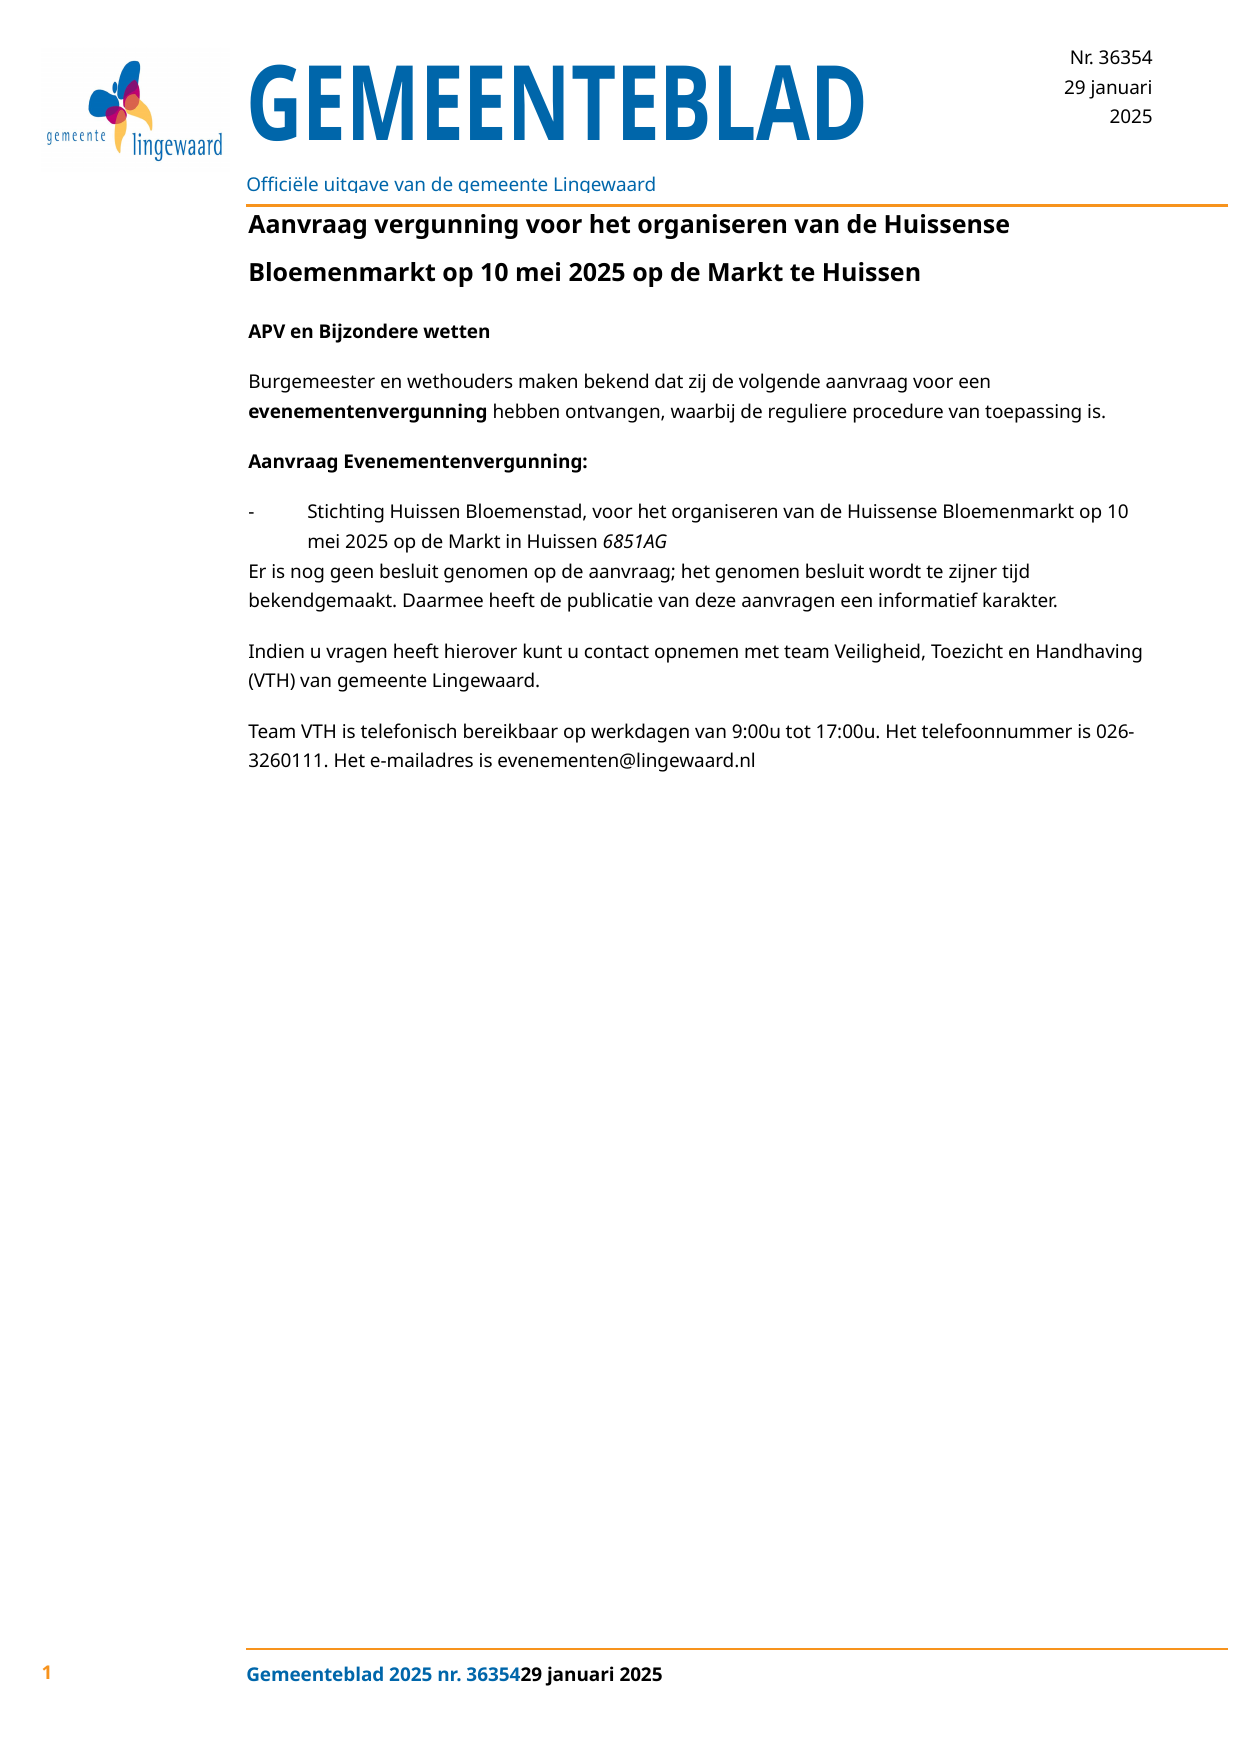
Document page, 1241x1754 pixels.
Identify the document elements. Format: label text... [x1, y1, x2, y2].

text APV en Bijzondere wetten [248, 318, 1152, 344]
text Aanvraag Evenementenvergunning: [248, 448, 1152, 474]
text Aanvraag vergunning voor het organiseren van de Huissense Bloemenmarkt op 10 mei 2025 op de Markt te Huissen [248, 207, 1152, 288]
text Er is nog geen besluit genomen op de aanvraag; het genomen besluit wordt te zijner tijd bekendgemaakt. Daarmee heeft de publicatie van deze aanvragen een informatief karakter. [248, 558, 1152, 613]
text Indien u vragen heeft hierover kunt u contact opnemen met team Veiligheid, Toezicht en Handhaving (VTH) van gemeente Lingewaard. [248, 638, 1152, 693]
picture [41, 47, 231, 172]
text Burgemeester en wethouders maken bekend dat zij de volgende aanvraag voor een evenementenvergunning hebben ontvangen, waarbij de reguliere procedure van toepassing is. [248, 368, 1152, 424]
text Team VTH is telefonisch bereikbaar op werkdagen van 9:00u tot 17:00u. Het telefoonnummer is 026-3260111. Het e-mailadres is evenementen@lingewaard.nl [248, 718, 1152, 773]
list Stichting Huissen Bloemenstad, voor het organiseren van de Huissense Bloemenmarkt op 10 mei 2025 op de Markt in Huissen 6851AG [248, 499, 1152, 554]
